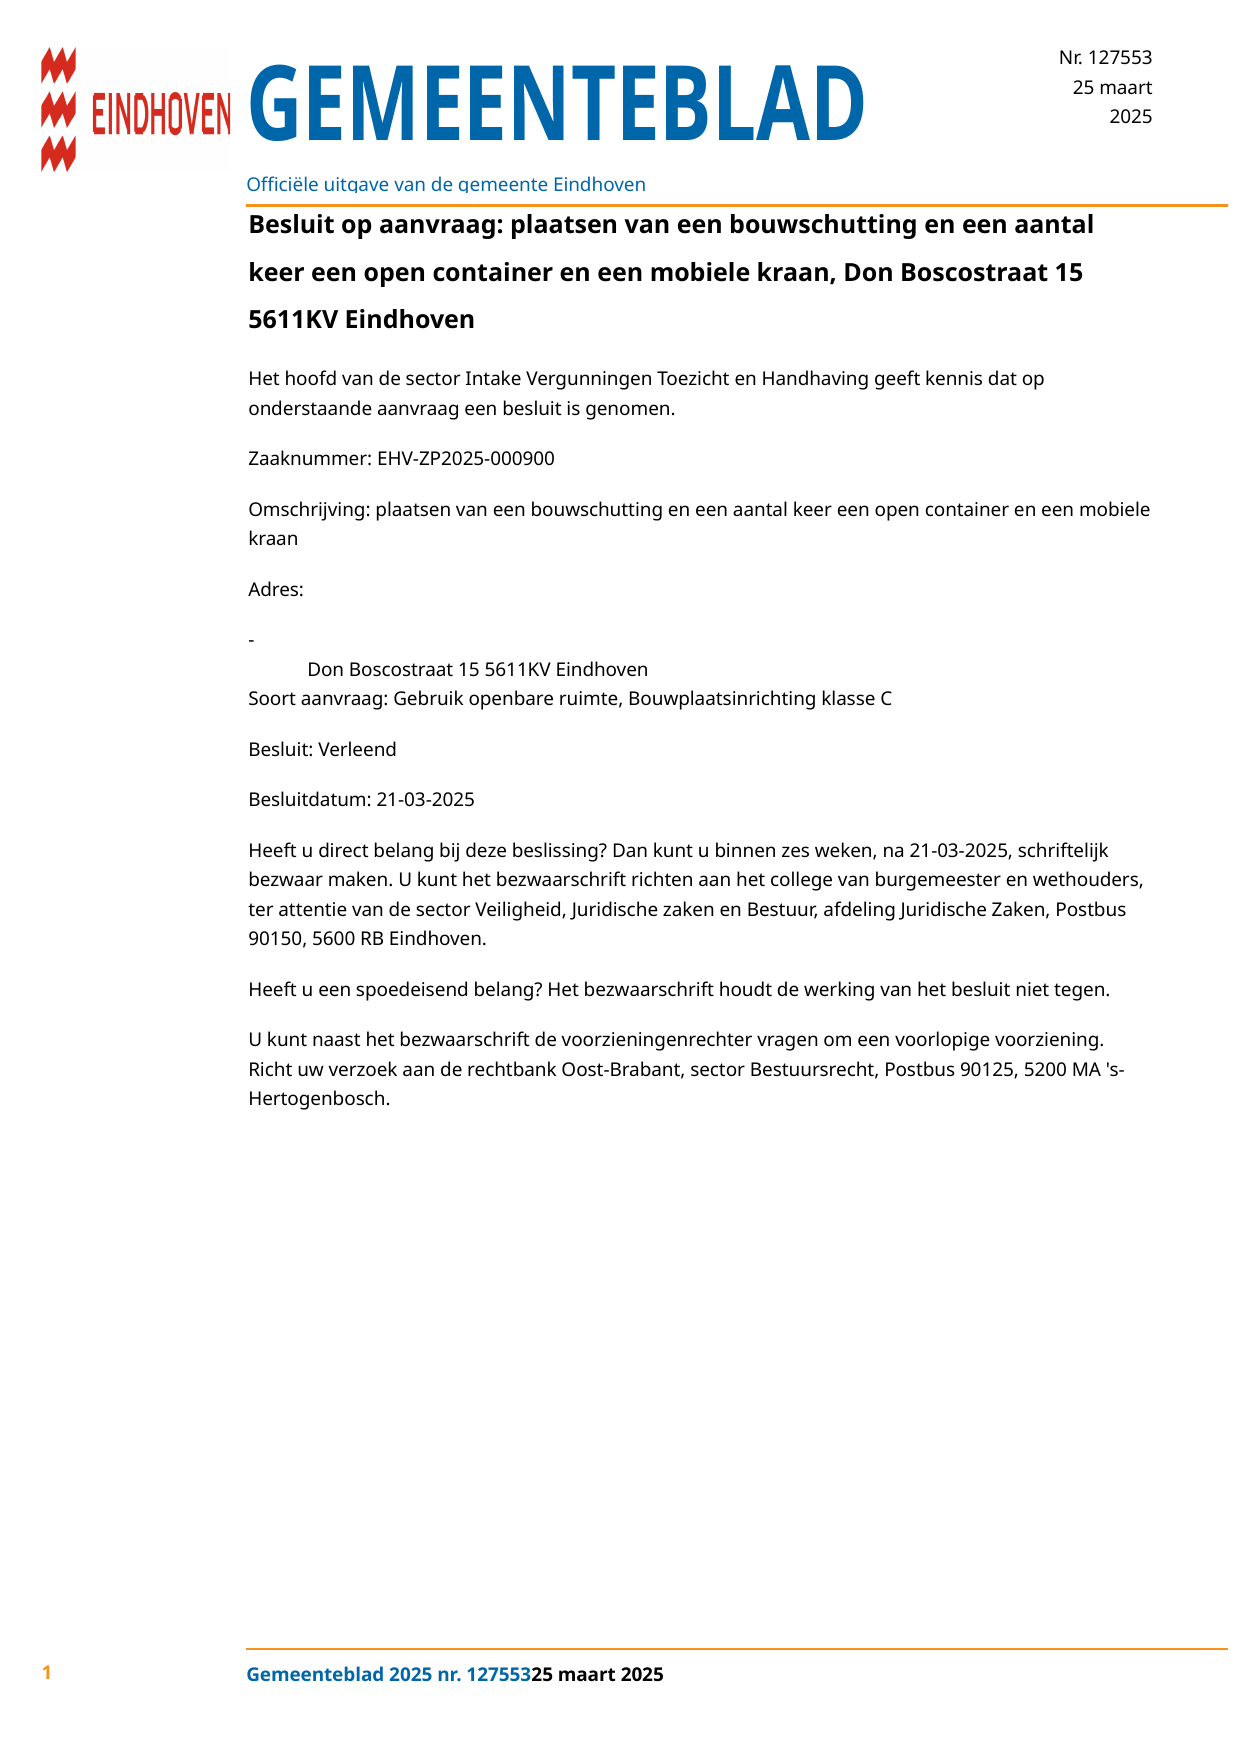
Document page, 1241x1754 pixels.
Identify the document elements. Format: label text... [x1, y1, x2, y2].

text Zaaknummer: EHV-ZP2025-000900 [248, 446, 1152, 471]
text Soort aanvraag: Gebruik openbare ruimte, Bouwplaatsinrichting klasse C [248, 686, 1152, 711]
text Heeft u direct belang bij deze beslissing? Dan kunt u binnen zes weken, na 21-03-2025, schriftelijk bezwaar maken. U kunt het bezwaarschrift richten aan het college van burgemeester en wethouders, ter attentie van de sector Veiligheid, Juridische zaken en Bestuur, afdeling Juridische Zaken, Postbus 90150, 5600 RB Eindhoven. [248, 837, 1152, 951]
text Heeft u een spoedeisend belang? Het bezwaarschrift houdt de werking van het besluit niet tegen. [248, 976, 1152, 1002]
text U kunt naast het bezwaarschrift de voorzieningenrechter vragen om een voorlopige voorziening. Richt uw verzoek aan de rechtbank Oost-Brabant, sector Bestuursrecht, Postbus 90125, 5200 MA 's-Hertogenbosch. [248, 1026, 1152, 1111]
text Het hoofd van de sector Intake Vergunningen Toezicht en Handhaving geeft kennis dat op onderstaande aanvraag een besluit is genomen. [248, 366, 1152, 421]
text Adres: [248, 576, 1152, 602]
list Don Boscostraat 15 5611KV Eindhoven [248, 656, 1152, 682]
text Omschrijving: plaatsen van een bouwschutting en een aantal keer een open container en een mobiele kraan [248, 496, 1152, 551]
text Besluit op aanvraag: plaatsen van een bouwschutting en een aantal keer een open container en een mobiele kraan, Don Boscostraat 15 5611KV Eindhoven [248, 207, 1152, 336]
picture [41, 47, 231, 172]
text Besluitdatum: 21-03-2025 [248, 786, 1152, 812]
text Besluit: Verleend [248, 736, 1152, 762]
